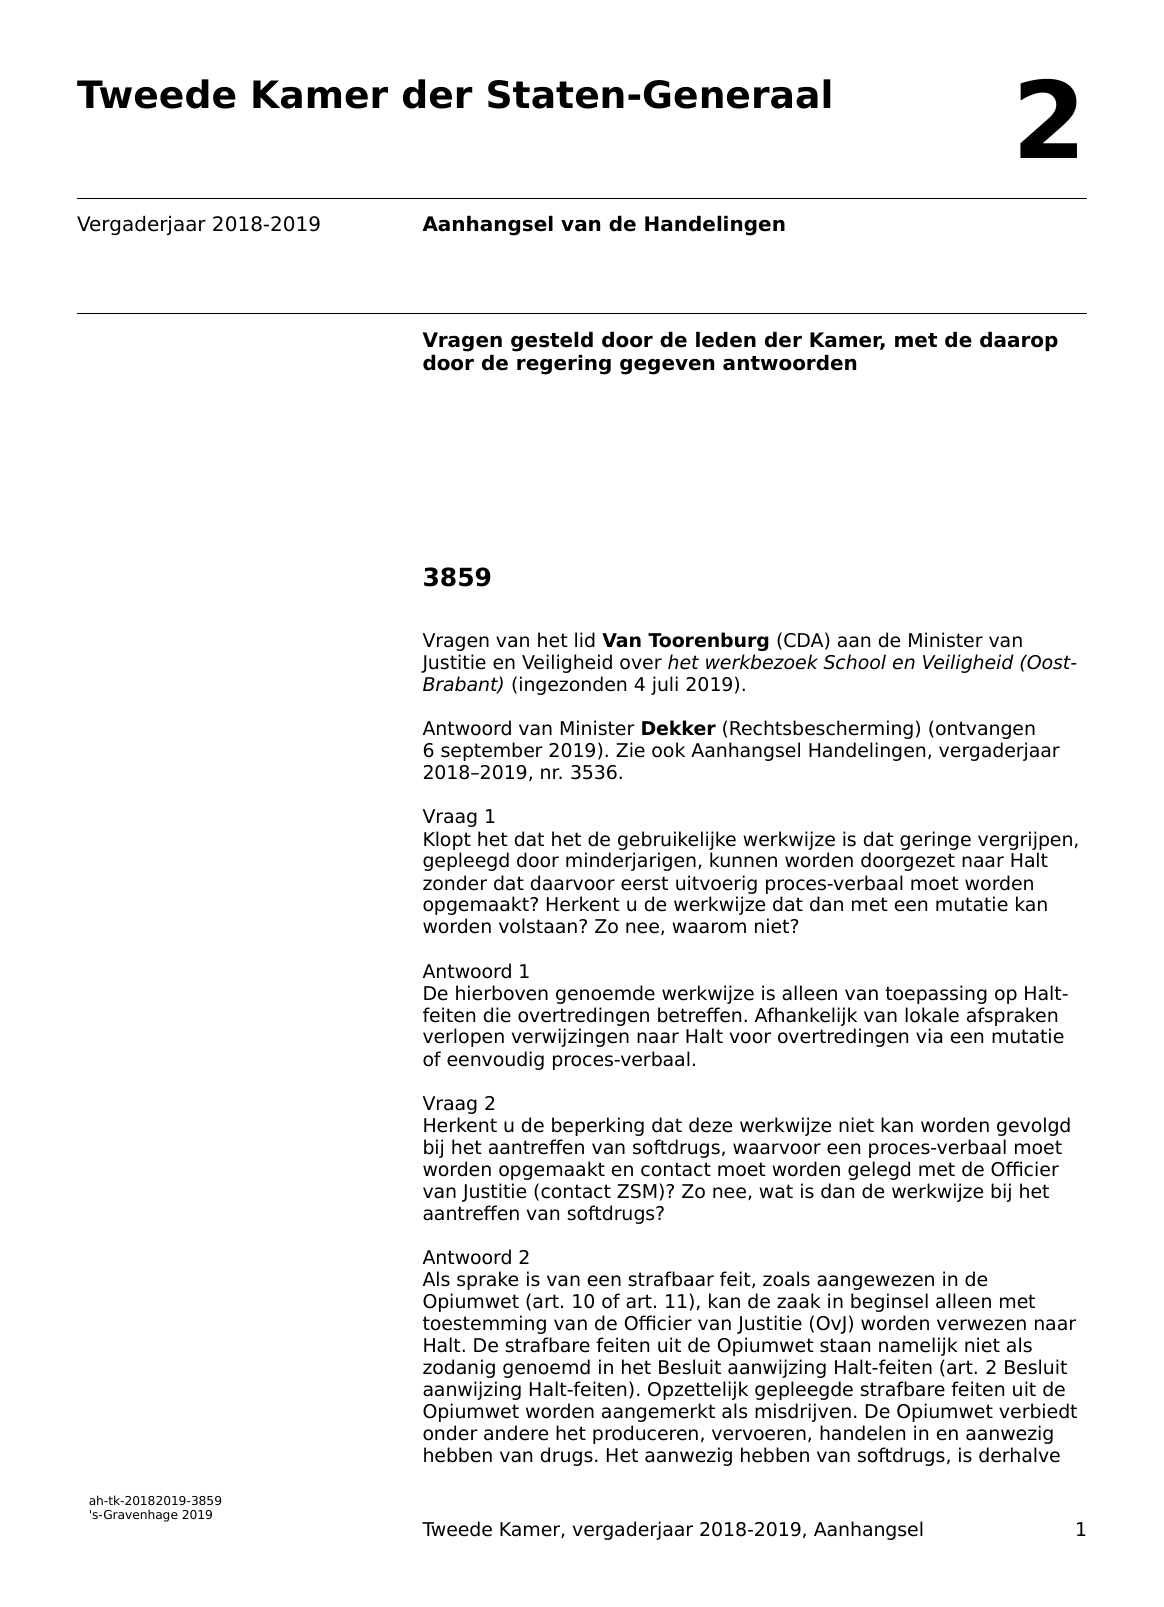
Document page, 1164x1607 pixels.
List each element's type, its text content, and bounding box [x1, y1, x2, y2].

text Vraag 1 [422, 806, 1087, 828]
text Vragen van het lid Van Toorenburg (CDA) aan de Minister van Justitie en Veiligheid over het werkbezoek School en Veiligheid (Oost-Brabant) (ingezonden 4 juli 2019). [422, 630, 1087, 696]
text Antwoord van Minister Dekker (Rechtsbescherming) (ontvangen 6 september 2019). Zie ook Aanhangsel Handelingen, vergaderjaar 2018–2019, nr. 3536. [422, 718, 1087, 784]
text Klopt het dat het de gebruikelijke werkwijze is dat geringe vergrijpen, gepleegd door minderjarigen, kunnen worden doorgezet naar Halt zonder dat daarvoor eerst uitvoerig proces-verbaal moet worden opgemaakt? Herkent u de werkwijze dat dan met een mutatie kan worden volstaan? Zo nee, waarom niet? [422, 828, 1087, 938]
text Antwoord 2 [422, 1247, 1087, 1269]
text Vraag 2 [422, 1093, 1087, 1114]
table_header 2 [886, 59, 1087, 198]
text 3859 [422, 563, 1087, 592]
text Als sprake is van een strafbaar feit, zoals aangewezen in de Opiumwet (art. 10 of art. 11), kan de zaak in beginsel alleen met toestemming van de Officier van Justitie (OvJ) worden verwezen naar Halt. De strafbare feiten uit de Opiumwet staan namelijk niet als zodanig genoemd in het Besluit aanwijzing Halt-feiten (art. 2 Besluit aanwijzing Halt-feiten). Opzettelijk gepleegde strafbare feiten uit de Opiumwet worden aangemerkt als misdrijven. De Opiumwet verbiedt onder andere het produceren, vervoeren, handelen in en aanwezig hebben van drugs. Het aanwezig hebben van softdrugs, is derhalve [422, 1269, 1087, 1466]
text Antwoord 1 [422, 961, 1087, 982]
table_cell Aanhangsel van de Handelingen [422, 199, 1087, 313]
table_cell Vragen gesteld door de leden der Kamer, met de daarop door de regering gegeven antwoorden [422, 314, 1087, 375]
text Herkent u de beperking dat deze werkwijze niet kan worden gevolgd bij het aantreffen van softdrugs, waarvoor een proces-verbaal moet worden opgemaakt en contact moet worden gelegd met de Officier van Justitie (contact ZSM)? Zo nee, wat is dan de werkwijze bij het aantreffen van softdrugs? [422, 1114, 1087, 1224]
text De hierboven genoemde werkwijze is alleen van toepassing op Halt-feiten die overtredingen betreffen. Afhankelijk van lokale afspraken verlopen verwijzingen naar Halt voor overtredingen via een mutatie of eenvoudig proces-verbaal. [422, 982, 1087, 1070]
table_cell [77, 314, 422, 375]
table_header Tweede Kamer der Staten-Generaal [77, 59, 886, 198]
text ah-tk-20182019-3859 [88, 1494, 323, 1508]
table_cell Vergaderjaar 2018-2019 [77, 199, 422, 313]
text 's-Gravenhage 2019 [88, 1508, 323, 1522]
